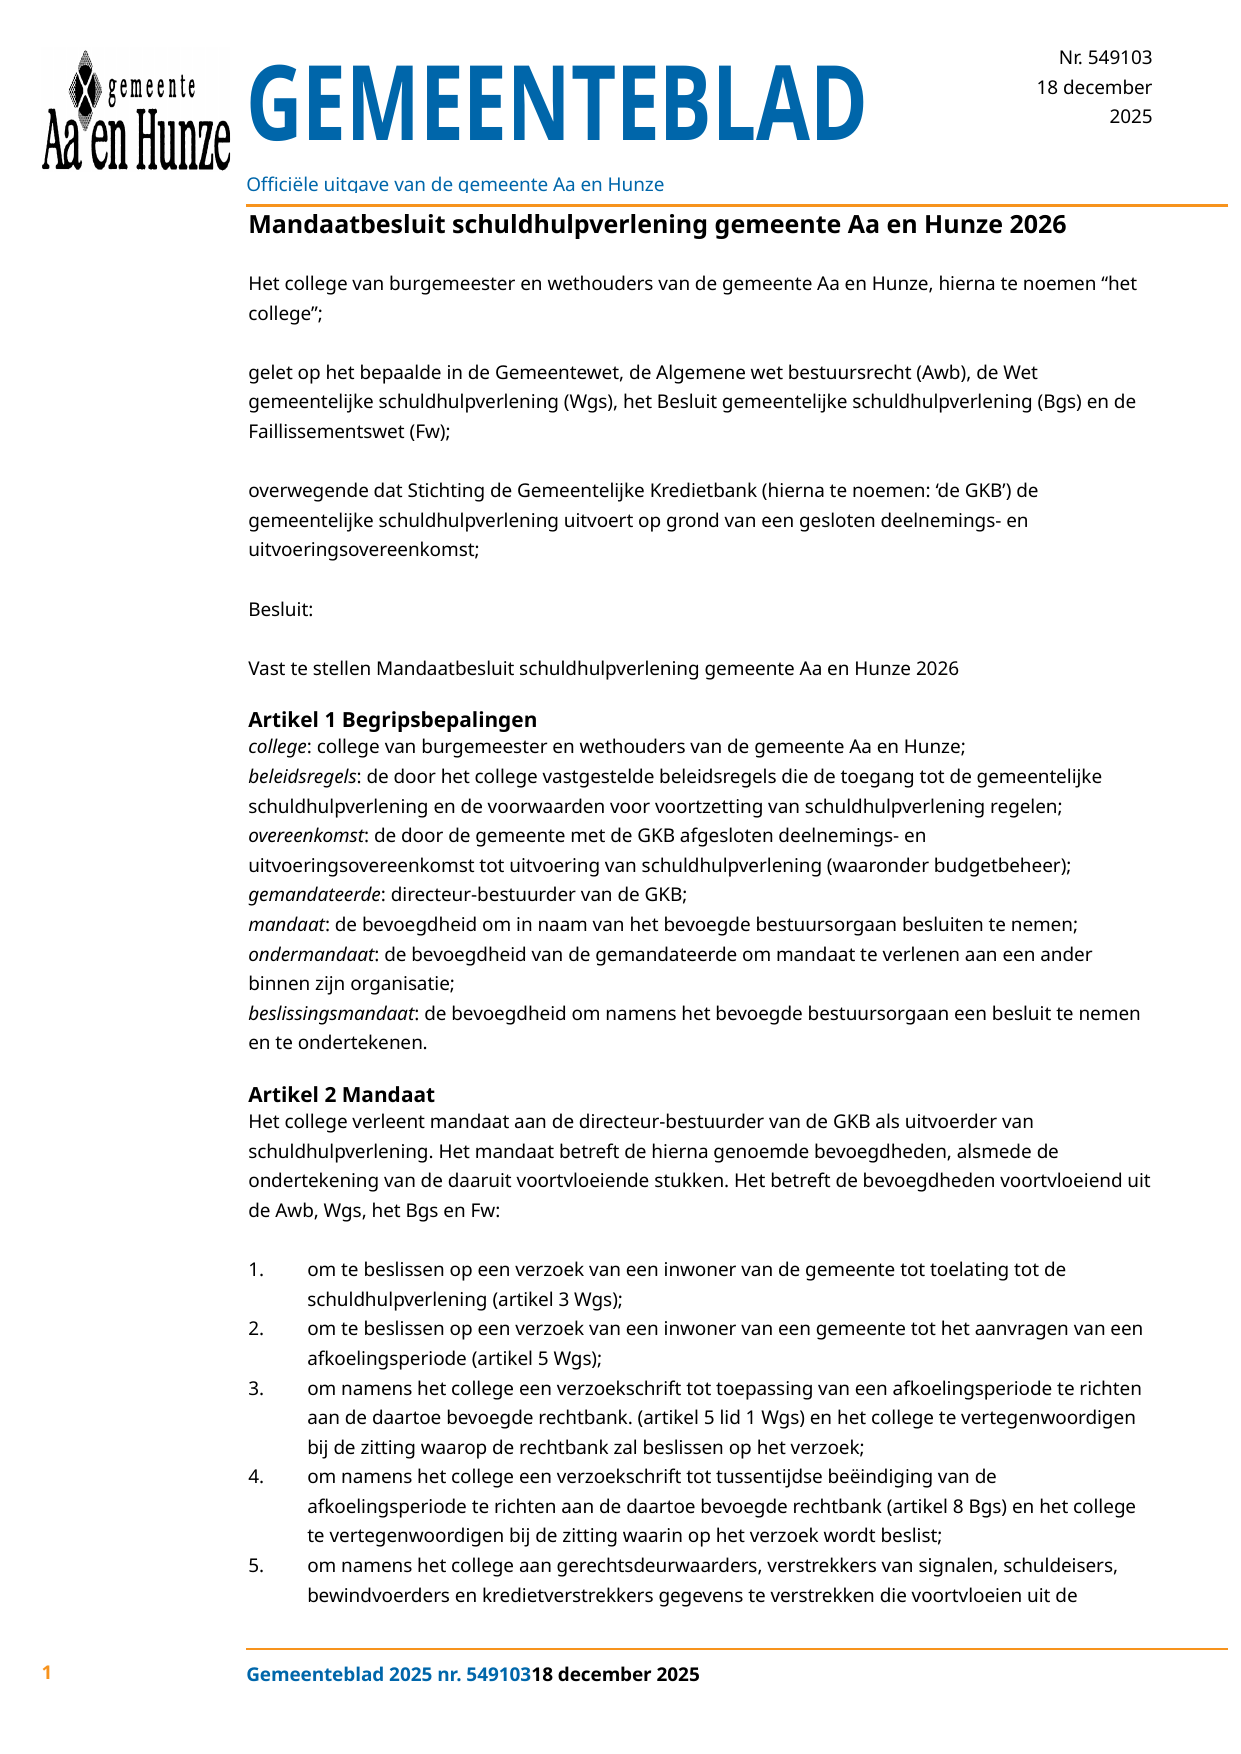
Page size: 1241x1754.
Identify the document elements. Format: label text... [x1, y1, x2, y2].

text mandaat: de bevoegdheid om in naam van het bevoegde bestuursorgaan besluiten te nemen; [248, 911, 1152, 937]
text overwegende dat Stichting de Gemeentelijke Kredietbank (hierna te noemen: ‘de GKB’) de gemeentelijke schuldhulpverlening uitvoert op grond van een gesloten deelnemings- en uitvoeringsovereenkomst; [248, 477, 1152, 562]
text Besluit: [248, 596, 1152, 621]
list om namens het college een verzoekschrift tot toepassing van een afkoelingsperiode te richten aan de daartoe bevoegde rechtbank. (artikel 5 lid 1 Wgs) en het college te vertegenwoordigen bij de zitting waarop de rechtbank zal beslissen op het verzoek; [248, 1375, 1152, 1459]
text gemandateerde: directeur-bestuurder van de GKB; [248, 882, 1152, 907]
text overeenkomst: de door de gemeente met de GKB afgesloten deelnemings- en uitvoeringsovereenkomst tot uitvoering van schuldhulpverlening (waaronder budgetbeheer); [248, 822, 1152, 878]
list om namens het college een verzoekschrift tot tussentijdse beëindiging van de afkoelingsperiode te richten aan de daartoe bevoegde rechtbank (artikel 8 Bgs) en het college te vertegenwoordigen bij de zitting waarin op het verzoek wordt beslist; [248, 1463, 1152, 1548]
text Het college verleent mandaat aan de directeur-bestuurder van de GKB als uitvoerder van schuldhulpverlening. Het mandaat betreft de hierna genoemde bevoegdheden, alsmede de ondertekening van de daaruit voortvloeiende stukken. Het betreft de bevoegdheden voortvloeiend uit de Awb, Wgs, het Bgs en Fw: [248, 1108, 1152, 1223]
list om te beslissen op een verzoek van een inwoner van een gemeente tot het aanvragen van een afkoelingsperiode (artikel 5 Wgs); [248, 1316, 1152, 1371]
text ondermandaat: de bevoegdheid van de gemandateerde om mandaat te verlenen aan een ander binnen zijn organisatie; [248, 941, 1152, 996]
list om te beslissen op een verzoek van een inwoner van de gemeente tot toelating tot de schuldhulpverlening (artikel 3 Wgs); [248, 1256, 1152, 1312]
text Artikel 1 Begripsbepalingen [248, 705, 1152, 734]
text beleidsregels: de door het college vastgestelde beleidsregels die de toegang tot de gemeentelijke schuldhulpverlening en de voorwaarden voor voortzetting van schuldhulpverlening regelen; [248, 763, 1152, 819]
text college: college van burgemeester en wethouders van de gemeente Aa en Hunze; [248, 734, 1152, 759]
list om namens het college aan gerechtsdeurwaarders, verstrekkers van signalen, schuldeisers, bewindvoerders en kredietverstrekkers gegevens te verstrekken die voortvloeien uit de [248, 1552, 1152, 1607]
text beslissingsmandaat: de bevoegdheid om namens het bevoegde bestuursorgaan een besluit te nemen en te ondertekenen. [248, 1000, 1152, 1055]
picture [41, 47, 231, 172]
text Vast te stellen Mandaatbesluit schuldhulpverlening gemeente Aa en Hunze 2026 [248, 655, 1152, 681]
text Mandaatbesluit schuldhulpverlening gemeente Aa en Hunze 2026 [248, 207, 1152, 241]
text gelet op het bepaalde in de Gemeentewet, de Algemene wet bestuursrecht (Awb), de Wet gemeentelijke schuldhulpverlening (Wgs), het Besluit gemeentelijke schuldhulpverlening (Bgs) en de Faillissementswet (Fw); [248, 359, 1152, 444]
text Het college van burgemeester en wethouders van de gemeente Aa en Hunze, hierna te noemen “het college”; [248, 270, 1152, 326]
text Artikel 2 Mandaat [248, 1080, 1152, 1108]
